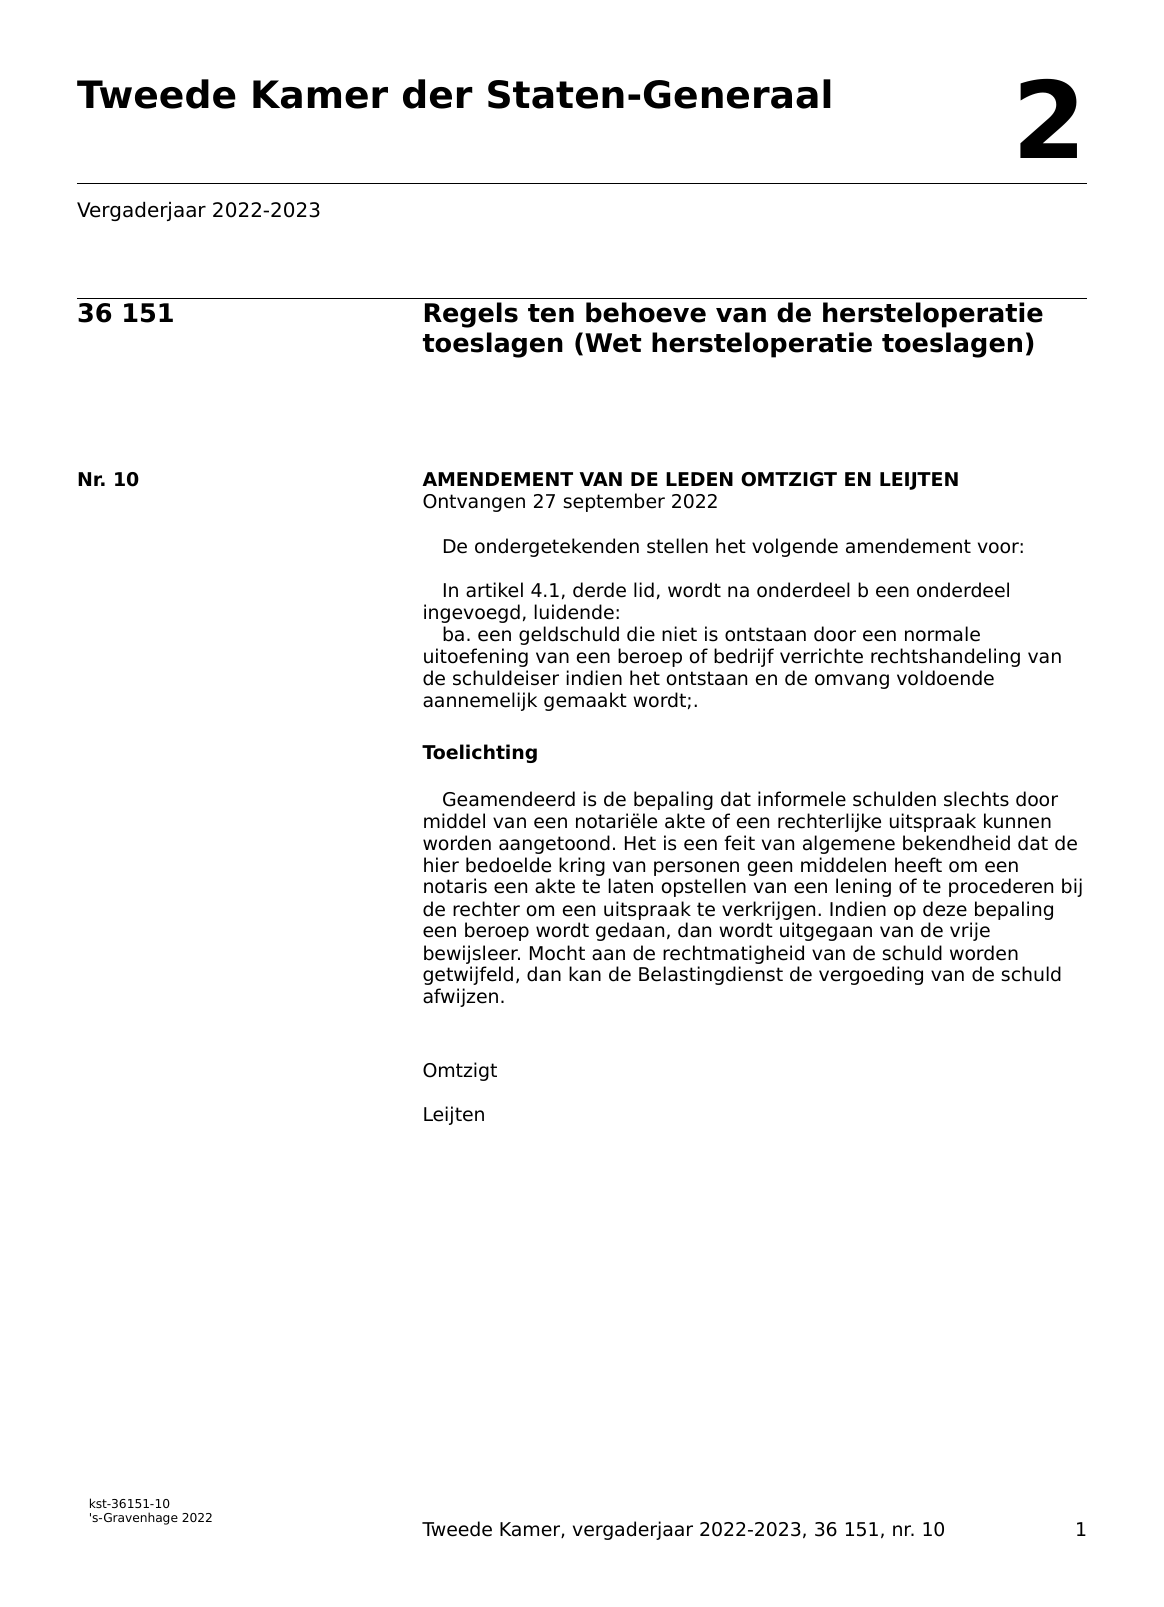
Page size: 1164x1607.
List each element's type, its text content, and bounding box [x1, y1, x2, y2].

table_header 2 [886, 59, 1087, 183]
text 's-Gravenhage 2022 [88, 1511, 323, 1525]
subtitle 36 151 Regels ten behoeve van de hersteloperatie toeslagen (Wet hersteloperatie toeslagen) [77, 299, 1087, 358]
text ba. een geldschuld die niet is ontstaan door een normale uitoefening van een beroep of bedrijf verrichte rechtshandeling van de schuldeiser indien het ontstaan en de omvang voldoende aannemelijk gemaakt wordt;. [422, 624, 1087, 712]
subtitle Toelichting [422, 742, 1087, 763]
text kst-36151-10 [88, 1497, 323, 1511]
text Ontvangen 27 september 2022 [422, 491, 1087, 513]
subtitle Nr. 10 AMENDEMENT VAN DE LEDEN OMTZIGT EN LEIJTEN [77, 469, 1087, 491]
text In artikel 4.1, derde lid, wordt na onderdeel b een onderdeel ingevoegd, luidende: [422, 580, 1087, 624]
table_header Tweede Kamer der Staten-Generaal [77, 59, 886, 183]
table_cell Vergaderjaar 2022-2023 [77, 184, 1087, 298]
text Geamendeerd is de bepaling dat informele schulden slechts door middel van een notariële akte of een rechterlijke uitspraak kunnen worden aangetoond. Het is een feit van algemene bekendheid dat de hier bedoelde kring van personen geen middelen heeft om een notaris een akte te laten opstellen van een lening of te procederen bij de rechter om een uitspraak te verkrijgen. Indien op deze bepaling een beroep wordt gedaan, dan wordt uitgegaan van de vrije bewijsleer. Mocht aan de rechtmatigheid van de schuld worden getwijfeld, dan kan de Belastingdienst de vergoeding van de schuld afwijzen. [422, 788, 1087, 1008]
text Omtzigt Leijten [422, 1038, 1087, 1126]
text De ondergetekenden stellen het volgende amendement voor: [422, 536, 1087, 557]
